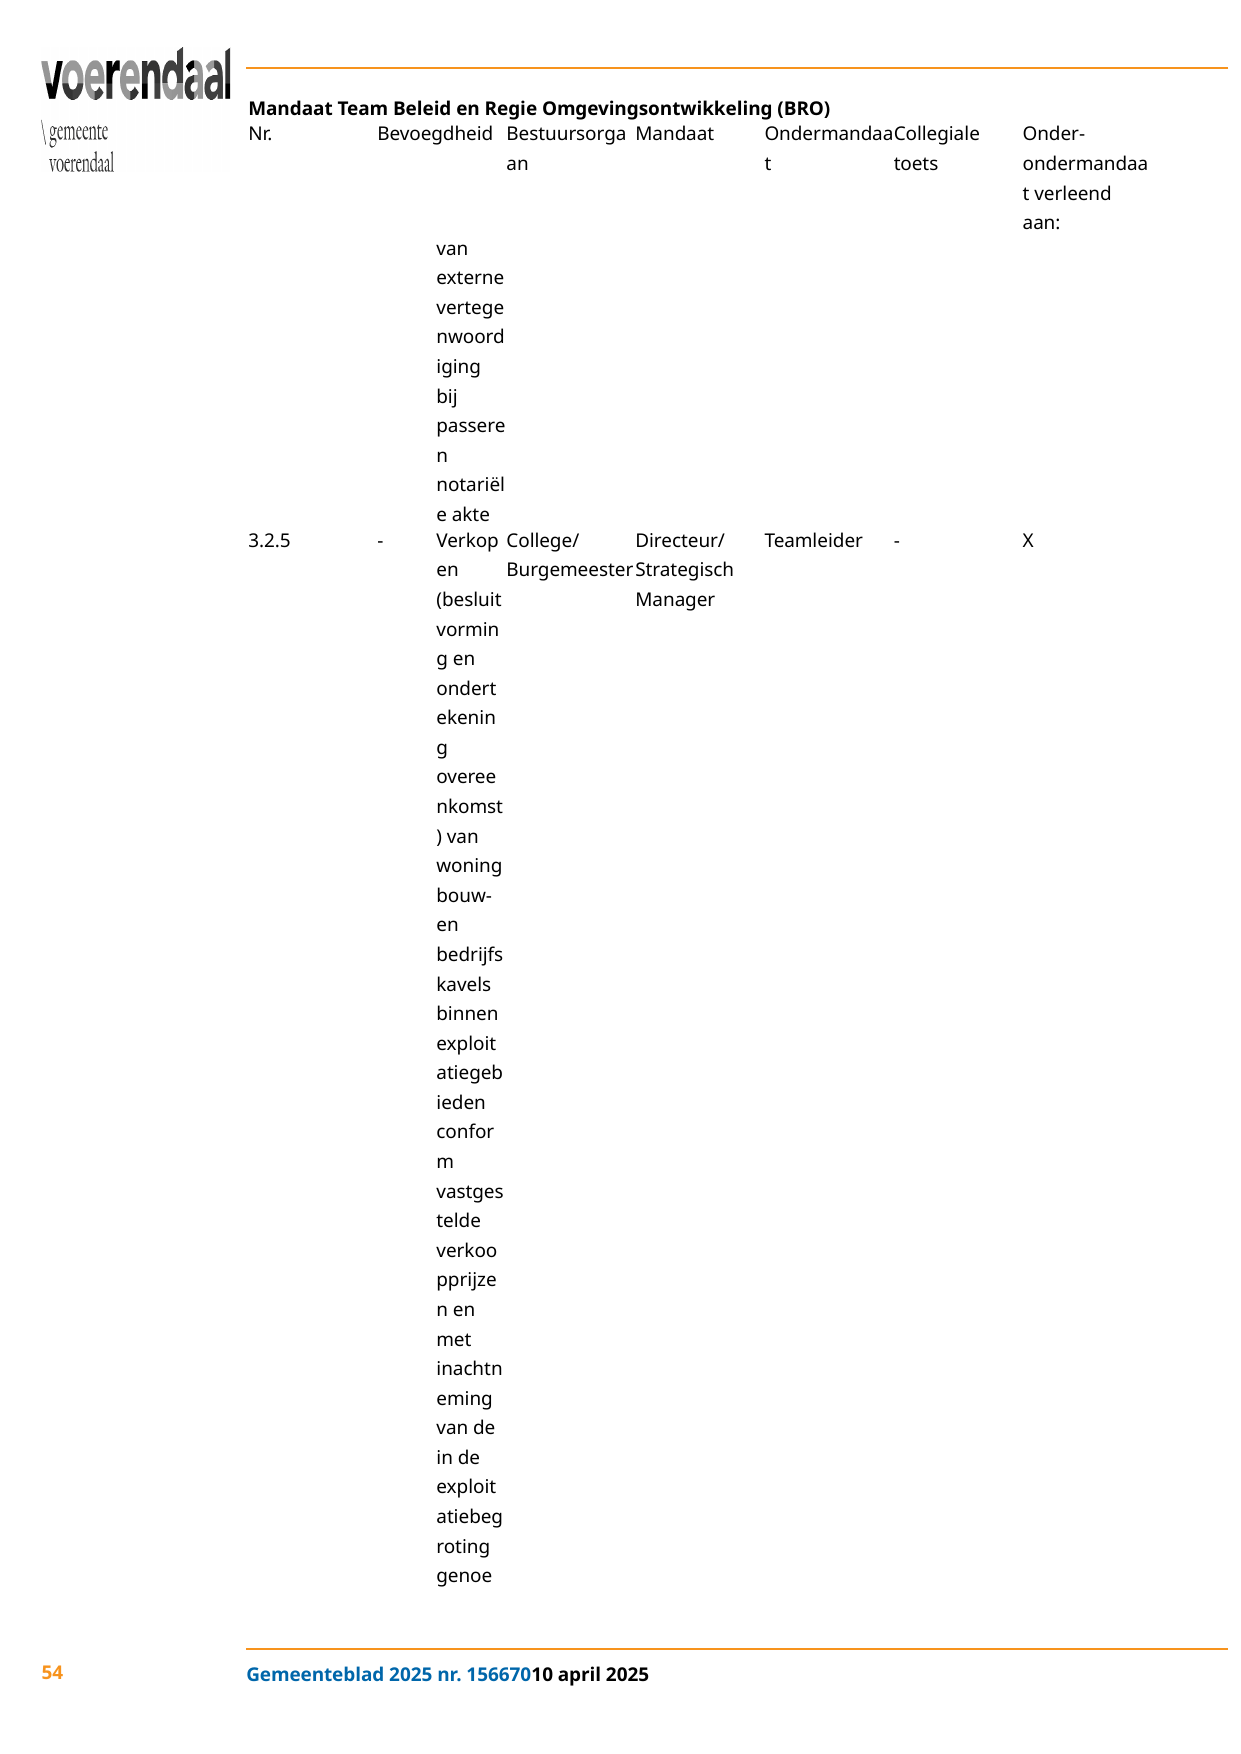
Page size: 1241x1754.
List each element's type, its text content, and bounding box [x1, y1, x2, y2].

table_cell Bestuursorgaan [506, 121, 635, 235]
table_cell Nr. [248, 121, 377, 235]
table_cell [1023, 235, 1152, 527]
table_cell Teamleider [764, 527, 893, 1588]
table_cell [764, 235, 893, 527]
picture [41, 47, 231, 172]
table_cell Directeur/ Strategisch Manager [635, 527, 764, 1588]
table_cell Verkopen (besluitvorming en ondertekening overeenkomst) van woningbouw- en bedrijfskavels binnen exploitatiegebieden conform vastgestelde verkoopprijzen en met inachtneming van de in de exploitatiebegroting genoe [377, 527, 506, 1588]
table_cell - [894, 235, 1022, 527]
table_cell [248, 235, 377, 527]
table_header Mandaat Team Beleid en Regie Omgevingsontwikkeling (BRO) [248, 95, 1152, 121]
table_cell - [894, 527, 1022, 1588]
table_cell van externe vertegenwoordiging bij passeren notariële akte [377, 235, 506, 527]
table_cell Bevoegdheid [377, 121, 506, 235]
table_cell Mandaat [635, 121, 764, 235]
table_cell College/ Burgemeester [506, 527, 635, 1588]
table_cell 3.2.5 [248, 527, 377, 1588]
table_cell [506, 235, 635, 527]
table_cell Onder-ondermandaat verleend aan: [1023, 121, 1152, 235]
table_cell X [1023, 527, 1152, 1588]
table_cell Ondermandaat [764, 121, 893, 235]
table_cell Collegiale toets [894, 121, 1022, 235]
table_cell [635, 235, 764, 527]
